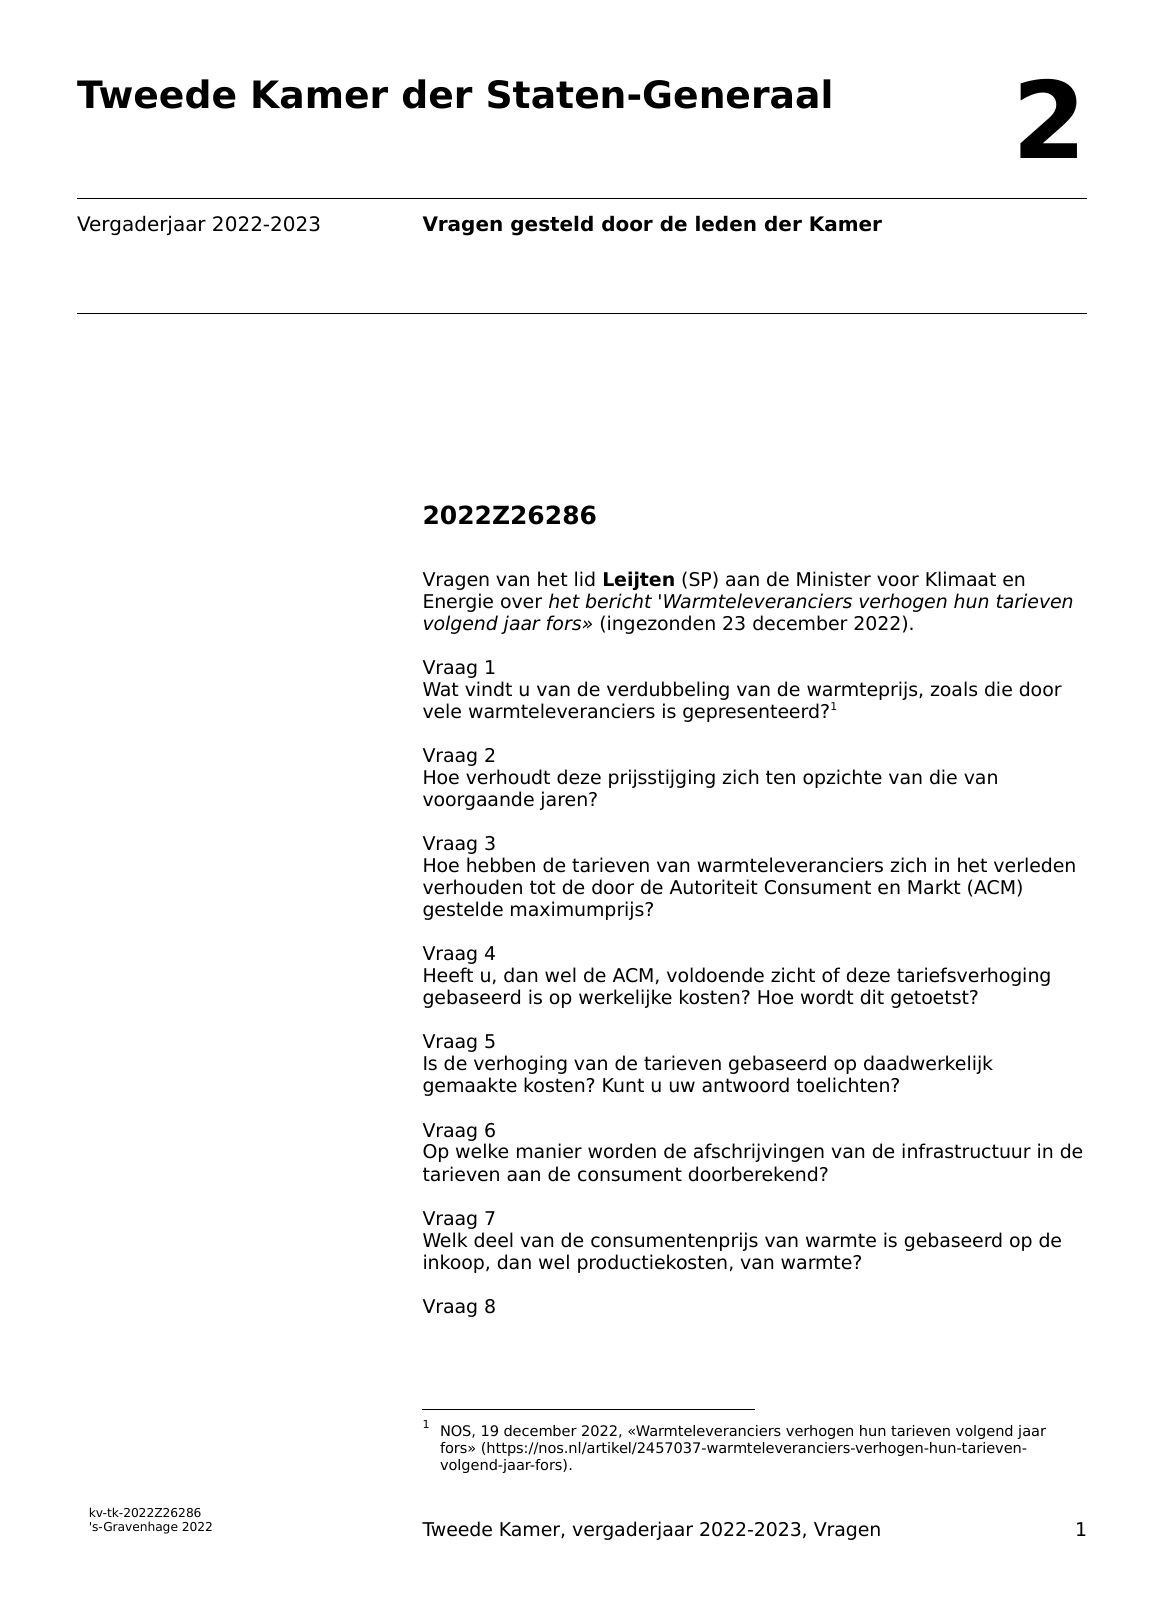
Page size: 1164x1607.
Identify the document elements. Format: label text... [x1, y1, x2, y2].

text Hoe verhoudt deze prijsstijging zich ten opzichte van die van voorgaande jaren? [422, 767, 1087, 811]
text kv-tk-2022Z26286 [88, 1506, 323, 1520]
text Is de verhoging van de tarieven gebaseerd op daadwerkelijk gemaakte kosten? Kunt u uw antwoord toelichten? [422, 1053, 1087, 1097]
text Vraag 4 [422, 943, 1087, 965]
text 2022Z26286 [422, 501, 1087, 531]
text Vraag 6 [422, 1119, 1087, 1141]
text NOS, 19 december 2022, «Warmteleveranciers verhogen hun tarieven volgend jaar fors» (https://nos.nl/artikel/2457037-warmteleveranciers-verhogen-hun-tarieven-volgend-jaar-fors). [422, 1418, 1087, 1474]
text Vraag 1 [422, 657, 1087, 679]
text Vraag 8 [422, 1296, 1087, 1318]
table_header 2 [886, 59, 1087, 198]
text Vraag 5 [422, 1031, 1087, 1053]
text Hoe hebben de tarieven van warmteleveranciers zich in het verleden verhouden tot de door de Autoriteit Consument en Markt (ACM) gestelde maximumprijs? [422, 855, 1087, 921]
table_header Tweede Kamer der Staten-Generaal [77, 59, 886, 198]
text Wat vindt u van de verdubbeling van de warmteprijs, zoals die door vele warmteleveranciers is gepresenteerd? [422, 679, 1087, 723]
text Heeft u, dan wel de ACM, voldoende zicht of deze tariefsverhoging gebaseerd is op werkelijke kosten? Hoe wordt dit getoetst? [422, 965, 1087, 1009]
table_cell Vragen gesteld door de leden der Kamer [422, 199, 1087, 313]
table_cell Vergaderjaar 2022-2023 [77, 199, 422, 313]
text Vragen van het lid Leijten (SP) aan de Minister voor Klimaat en Energie over het bericht 'Warmteleveranciers verhogen hun tarieven volgend jaar fors» (ingezonden 23 december 2022). [422, 569, 1087, 635]
text Welk deel van de consumentenprijs van warmte is gebaseerd op de inkoop, dan wel productiekosten, van warmte? [422, 1229, 1087, 1273]
text Vraag 2 [422, 745, 1087, 767]
text 's-Gravenhage 2022 [88, 1520, 323, 1534]
text Op welke manier worden de afschrijvingen van de infrastructuur in de tarieven aan de consument doorberekend? [422, 1141, 1087, 1185]
text Vraag 3 [422, 833, 1087, 855]
text Vraag 7 [422, 1208, 1087, 1229]
